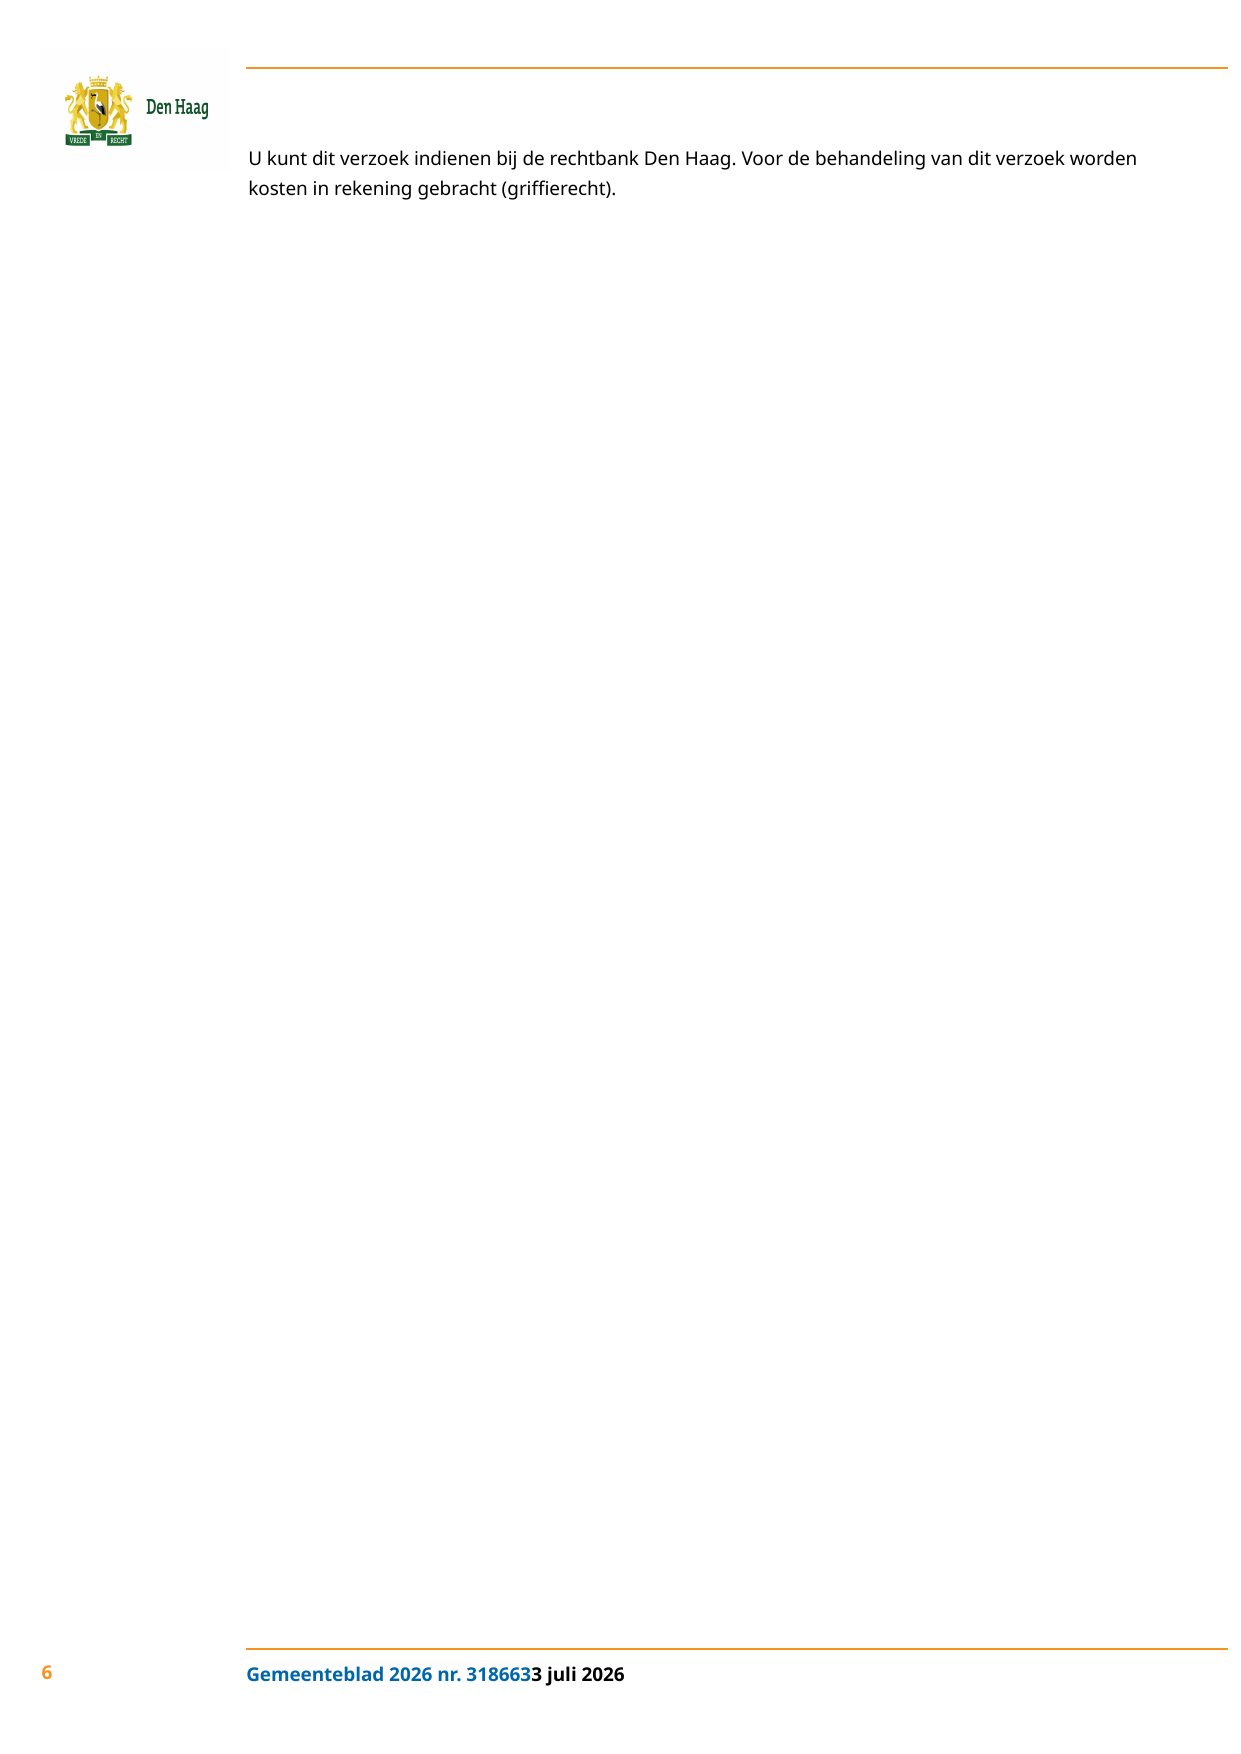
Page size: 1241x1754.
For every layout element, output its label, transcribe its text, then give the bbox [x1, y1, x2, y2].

text U kunt dit verzoek indienen bij de rechtbank Den Haag. Voor de behandeling van dit verzoek worden kosten in rekening gebracht (griffierecht). [248, 145, 1152, 201]
picture [41, 47, 231, 172]
